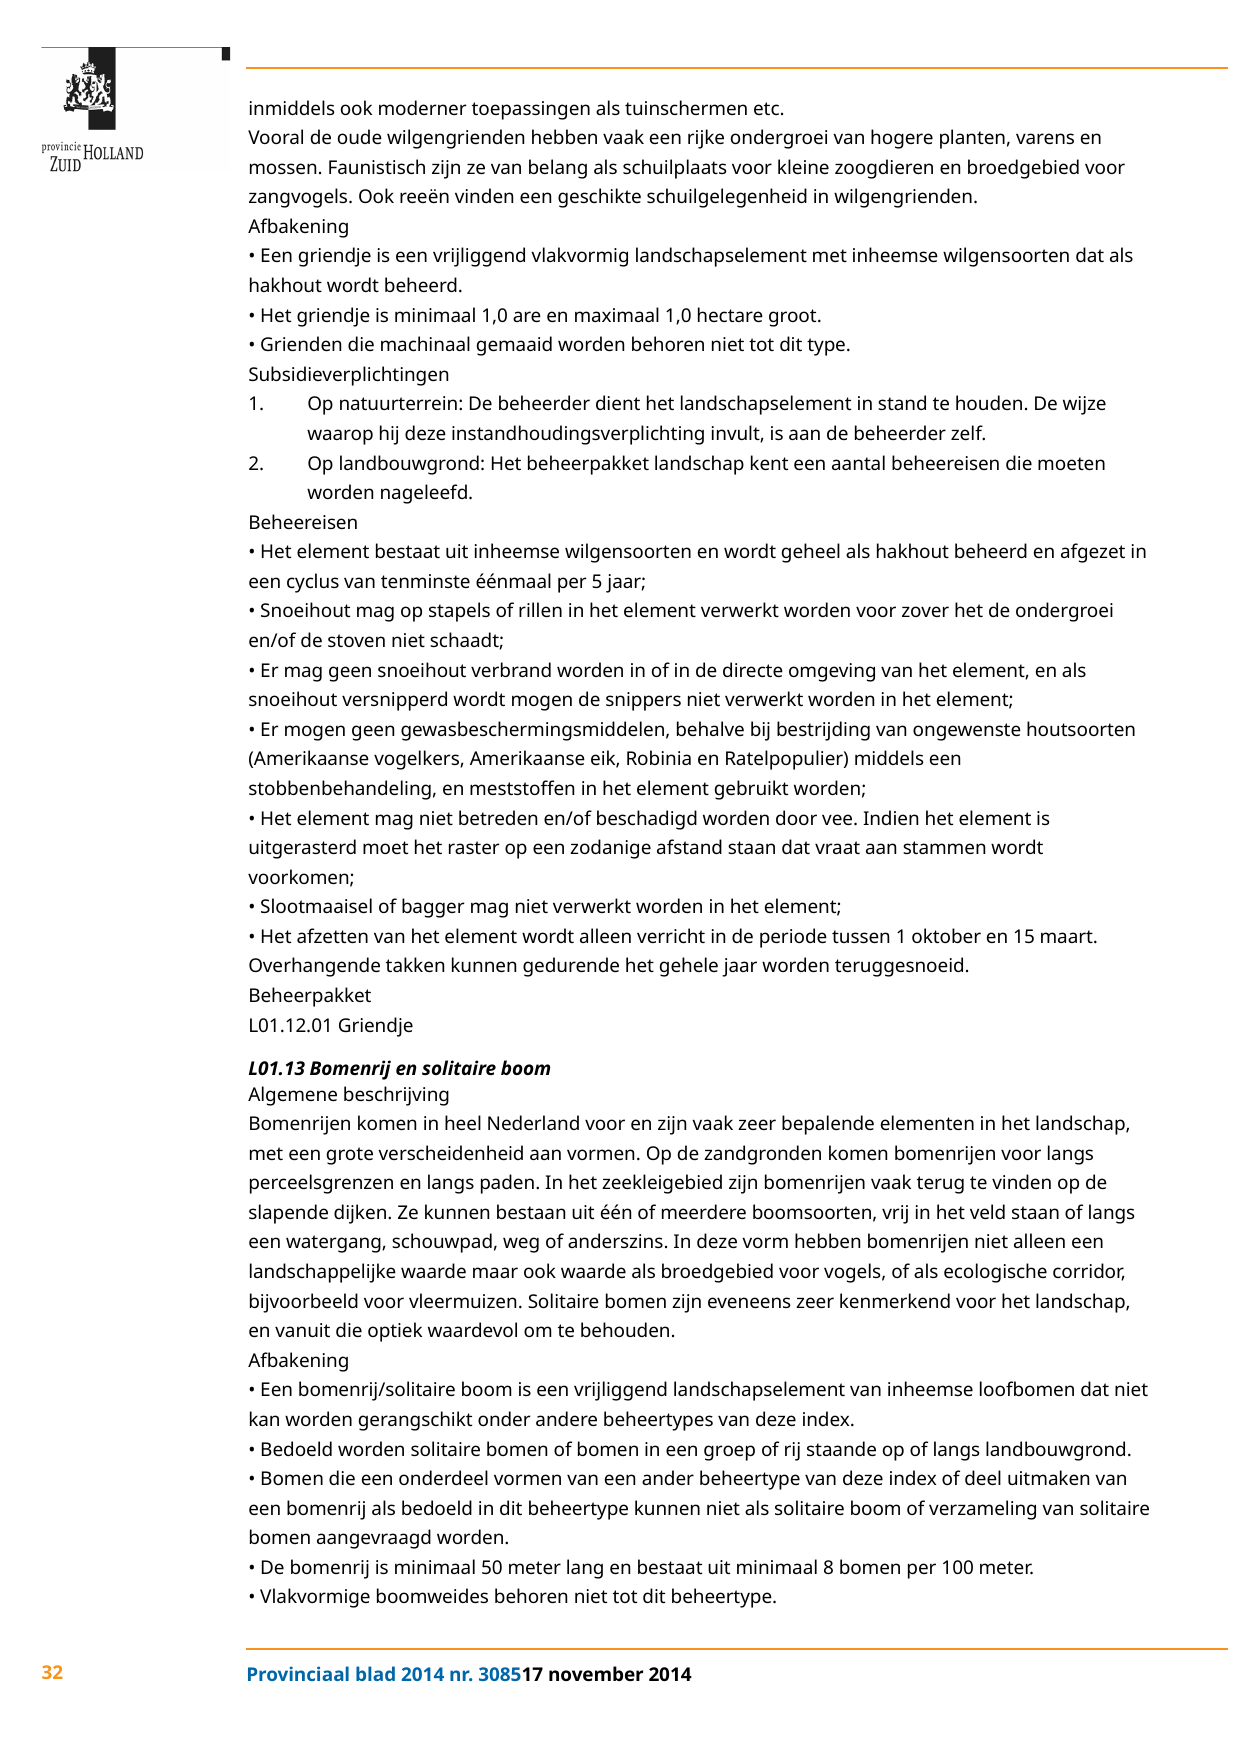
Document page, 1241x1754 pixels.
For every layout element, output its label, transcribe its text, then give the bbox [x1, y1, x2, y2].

text • Snoeihout mag op stapels of rillen in het element verwerkt worden voor zover het de ondergroei en/of de stoven niet schaadt; [248, 598, 1152, 653]
text • Bomen die een onderdeel vormen van een ander beheertype van deze index of deel uitmaken van een bomenrij als bedoeld in dit beheertype kunnen niet als solitaire boom of verzameling van solitaire bomen aangevraagd worden. [248, 1465, 1152, 1550]
text Afbakening [248, 1347, 1152, 1373]
text • Het afzetten van het element wordt alleen verricht in de periode tussen 1 oktober en 15 maart. Overhangende takken kunnen gedurende het gehele jaar worden teruggesnoeid. [248, 923, 1152, 978]
text Bomenrijen komen in heel Nederland voor en zijn vaak zeer bepalende elementen in het landschap, met een grote verscheidenheid aan vormen. Op de zandgronden komen bomenrijen voor langs perceelsgrenzen en langs paden. In het zeekleigebied zijn bomenrijen vaak terug te vinden op de slapende dijken. Ze kunnen bestaan uit één of meerdere boomsoorten, vrij in het veld staan of langs een watergang, schouwpad, weg of anderszins. In deze vorm hebben bomenrijen niet alleen een landschappelijke waarde maar ook waarde als broedgebied voor vogels, of als ecologische corridor, bijvoorbeeld voor vleermuizen. Solitaire bomen zijn eveneens zeer kenmerkend voor het landschap, en vanuit die optiek waardevol om te behouden. [248, 1110, 1152, 1343]
text Afbakening [248, 213, 1152, 239]
text • Het griendje is minimaal 1,0 are en maximaal 1,0 hectare groot. [248, 302, 1152, 328]
list Op natuurterrein: De beheerder dient het landschapselement in stand te houden. De wijze waarop hij deze instandhoudingsverplichting invult, is aan de beheerder zelf. [248, 391, 1152, 446]
text • Een bomenrij/solitaire boom is een vrijliggend landschapselement van inheemse loofbomen dat niet kan worden gerangschikt onder andere beheertypes van deze index. [248, 1377, 1152, 1432]
text • Slootmaaisel of bagger mag niet verwerkt worden in het element; [248, 893, 1152, 919]
text L01.13 Bomenrij en solitaire boom [248, 1055, 1152, 1081]
text • Er mag geen snoeihout verbrand worden in of in de directe omgeving van het element, en als snoeihout versnipperd wordt mogen de snippers niet verwerkt worden in het element; [248, 657, 1152, 712]
text Beheereisen [248, 509, 1152, 535]
text • Bedoeld worden solitaire bomen of bomen in een groep of rij staande op of langs landbouwgrond. [248, 1436, 1152, 1461]
text Algemene beschrijving [248, 1081, 1152, 1106]
text • Er mogen geen gewasbeschermingsmiddelen, behalve bij bestrijding van ongewenste houtsoorten (Amerikaanse vogelkers, Amerikaanse eik, Robinia en Ratelpopulier) middels een stobbenbehandeling, en meststoffen in het element gebruikt worden; [248, 716, 1152, 801]
text • Het element bestaat uit inheemse wilgensoorten en wordt geheel als hakhout beheerd en afgezet in een cyclus van tenminste éénmaal per 5 jaar; [248, 538, 1152, 594]
text • Het element mag niet betreden en/of beschadigd worden door vee. Indien het element is uitgerasterd moet het raster op een zodanige afstand staan dat vraat aan stammen wordt voorkomen; [248, 805, 1152, 890]
text L01.12.01 Griendje [248, 1012, 1152, 1038]
text • Een griendje is een vrijliggend vlakvormig landschapselement met inheemse wilgensoorten dat als hakhout wordt beheerd. [248, 243, 1152, 298]
text Vooral de oude wilgengrienden hebben vaak een rijke ondergroei van hogere planten, varens en mossen. Faunistisch zijn ze van belang als schuilplaats voor kleine zoogdieren en broedgebied voor zangvogels. Ook reeën vinden een geschikte schuilgelegenheid in wilgengrienden. [248, 124, 1152, 209]
text • Vlakvormige boomweides behoren niet tot dit beheertype. [248, 1584, 1152, 1609]
picture [41, 47, 231, 172]
text Subsidieverplichtingen [248, 361, 1152, 387]
text inmiddels ook moderner toepassingen als tuinschermen etc. [248, 95, 1152, 121]
list Op landbouwgrond: Het beheerpakket landschap kent een aantal beheereisen die moeten worden nageleefd. [248, 450, 1152, 505]
text • De bomenrij is minimaal 50 meter lang en bestaat uit minimaal 8 bomen per 100 meter. [248, 1554, 1152, 1580]
text Beheerpakket [248, 982, 1152, 1008]
text • Grienden die machinaal gemaaid worden behoren niet tot dit type. [248, 331, 1152, 357]
